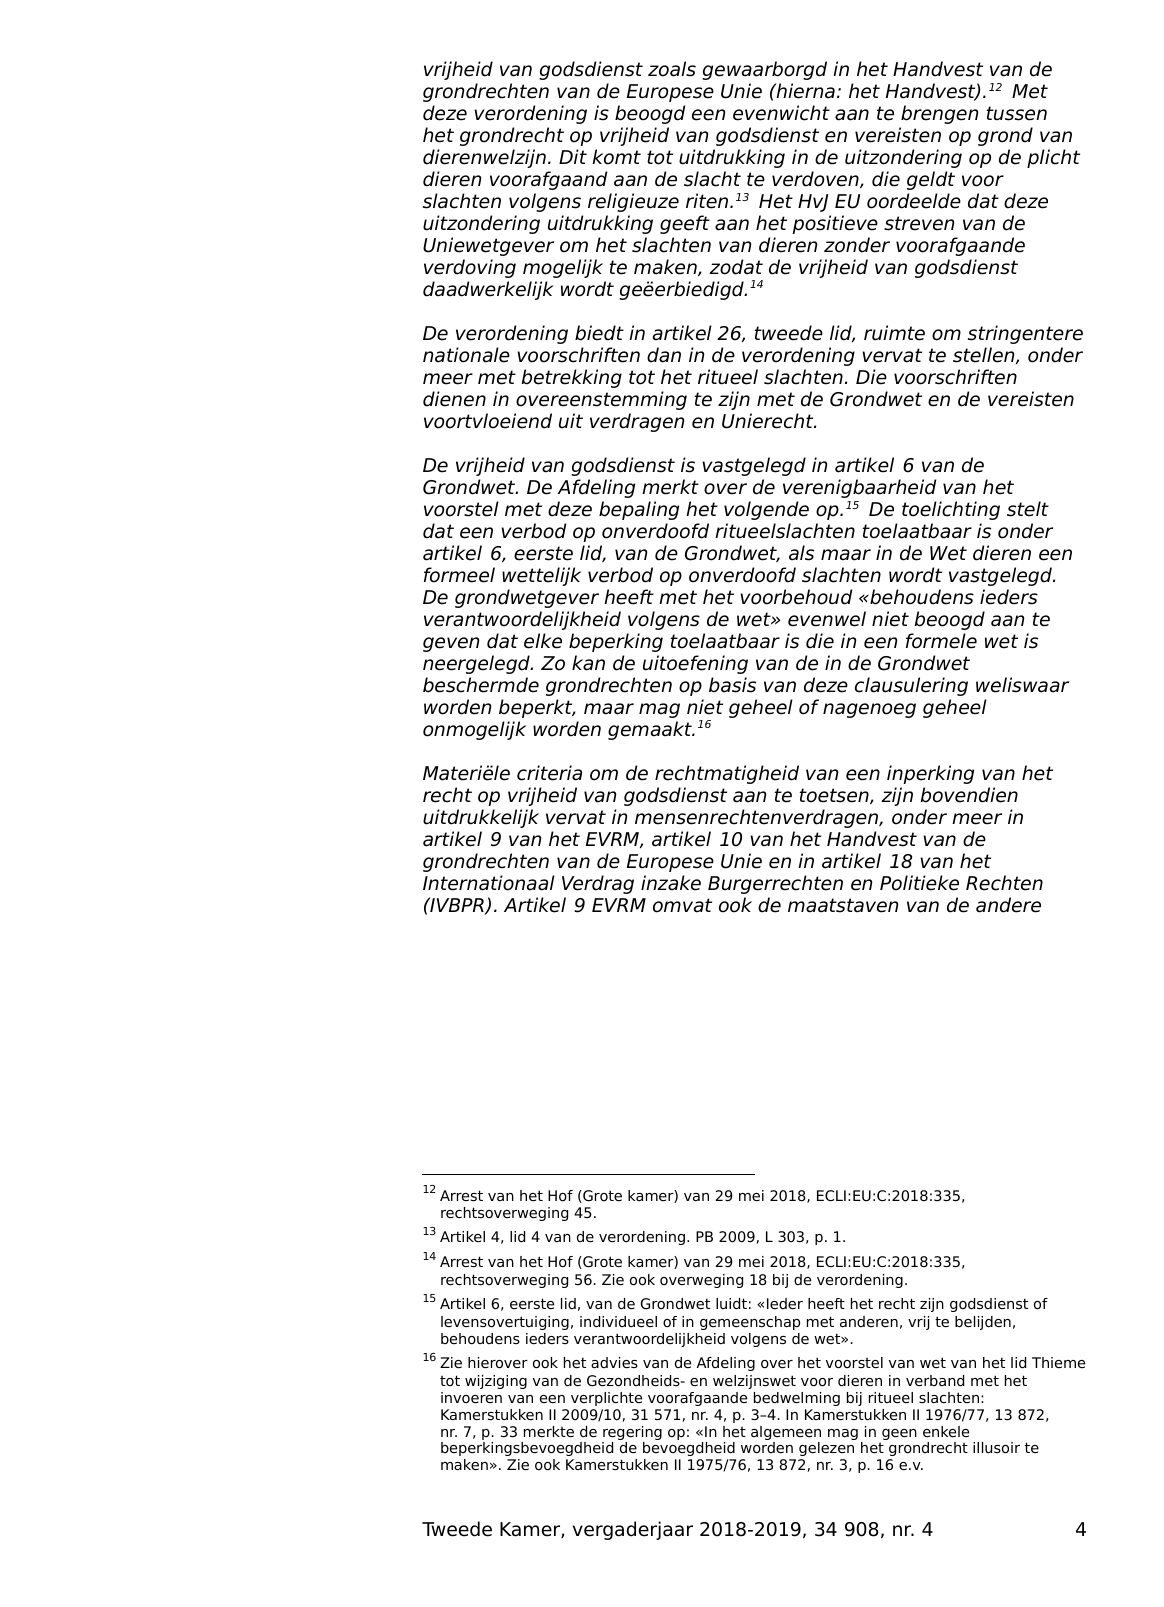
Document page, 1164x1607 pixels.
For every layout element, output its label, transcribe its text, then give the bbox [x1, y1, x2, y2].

text De verordening biedt in artikel 26, tweede lid, ruimte om stringentere nationale voorschriften dan in de verordening vervat te stellen, onder meer met betrekking tot het ritueel slachten. Die voorschriften dienen in overeenstemming te zijn met de Grondwet en de vereisten voortvloeiend uit verdragen en Unierecht. [422, 323, 1087, 433]
text Zie hierover ook het advies van de Afdeling over het voorstel van wet van het lid Thieme tot wijziging van de Gezondheids- en welzijnswet voor dieren in verband met het invoeren van een verplichte voorafgaande bedwelming bij ritueel slachten: Kamerstukken II 2009/10, 31 571, nr. 4, p. 3–4. In Kamerstukken II 1976/77, 13 872, nr. 7, p. 33 merkte de regering op: «In het algemeen mag in geen enkele beperkingsbevoegdheid de bevoegdheid worden gelezen het grondrecht illusoir te maken». Zie ook Kamerstukken II 1975/76, 13 872, nr. 3, p. 16 e.v. [422, 1351, 1087, 1474]
text Artikel 4, lid 4 van de verordening. PB 2009, L 303, p. 1. [422, 1225, 1087, 1247]
text Arrest van het Hof (Grote kamer) van 29 mei 2018, ECLI:EU:C:2018:335, rechtsoverweging 45. [422, 1183, 1087, 1222]
text De vrijheid van godsdienst is vastgelegd in artikel 6 van de Grondwet. De Afdeling merkt over de verenigbaarheid van het voorstel met deze bepaling het volgende op. De toelichting stelt dat een verbod op onverdoofd ritueelslachten toelaatbaar is onder artikel 6, eerste lid, van de Grondwet, als maar in de Wet dieren een formeel wettelijk verbod op onverdoofd slachten wordt vastgelegd. De grondwetgever heeft met het voorbehoud «behoudens ieders verantwoordelijkheid volgens de wet» evenwel niet beoogd aan te geven dat elke beperking toelaatbaar is die in een formele wet is neergelegd. Zo kan de uitoefening van de in de Grondwet beschermde grondrechten op basis van deze clausulering weliswaar worden beperkt, maar mag niet geheel of nagenoeg geheel onmogelijk worden gemaakt. [422, 455, 1087, 741]
text vrijheid van godsdienst zoals gewaarborgd in het Handvest van de grondrechten van de Europese Unie (hierna: het Handvest). Met deze verordening is beoogd een evenwicht aan te brengen tussen het grondrecht op vrijheid van godsdienst en vereisten op grond van dierenwelzijn. Dit komt tot uitdrukking in de uitzondering op de plicht dieren voorafgaand aan de slacht te verdoven, die geldt voor slachten volgens religieuze riten. Het HvJ EU oordeelde dat deze uitzondering uitdrukking geeft aan het positieve streven van de Uniewetgever om het slachten van dieren zonder voorafgaande verdoving mogelijk te maken, zodat de vrijheid van godsdienst daadwerkelijk wordt geëerbiedigd. [422, 59, 1087, 301]
text Arrest van het Hof (Grote kamer) van 29 mei 2018, ECLI:EU:C:2018:335, rechtsoverweging 56. Zie ook overweging 18 bij de verordening. [422, 1250, 1087, 1289]
text Materiële criteria om de rechtmatigheid van een inperking van het recht op vrijheid van godsdienst aan te toetsen, zijn bovendien uitdrukkelijk vervat in mensenrechtenverdragen, onder meer in artikel 9 van het EVRM, artikel 10 van het Handvest van de grondrechten van de Europese Unie en in artikel 18 van het Internationaal Verdrag inzake Burgerrechten en Politieke Rechten (IVBPR). Artikel 9 EVRM omvat ook de maatstaven van de andere [422, 763, 1087, 917]
text Artikel 6, eerste lid, van de Grondwet luidt: «Ieder heeft het recht zijn godsdienst of levensovertuiging, individueel of in gemeenschap met anderen, vrij te belijden, behoudens ieders verantwoordelijkheid volgens de wet». [422, 1292, 1087, 1348]
